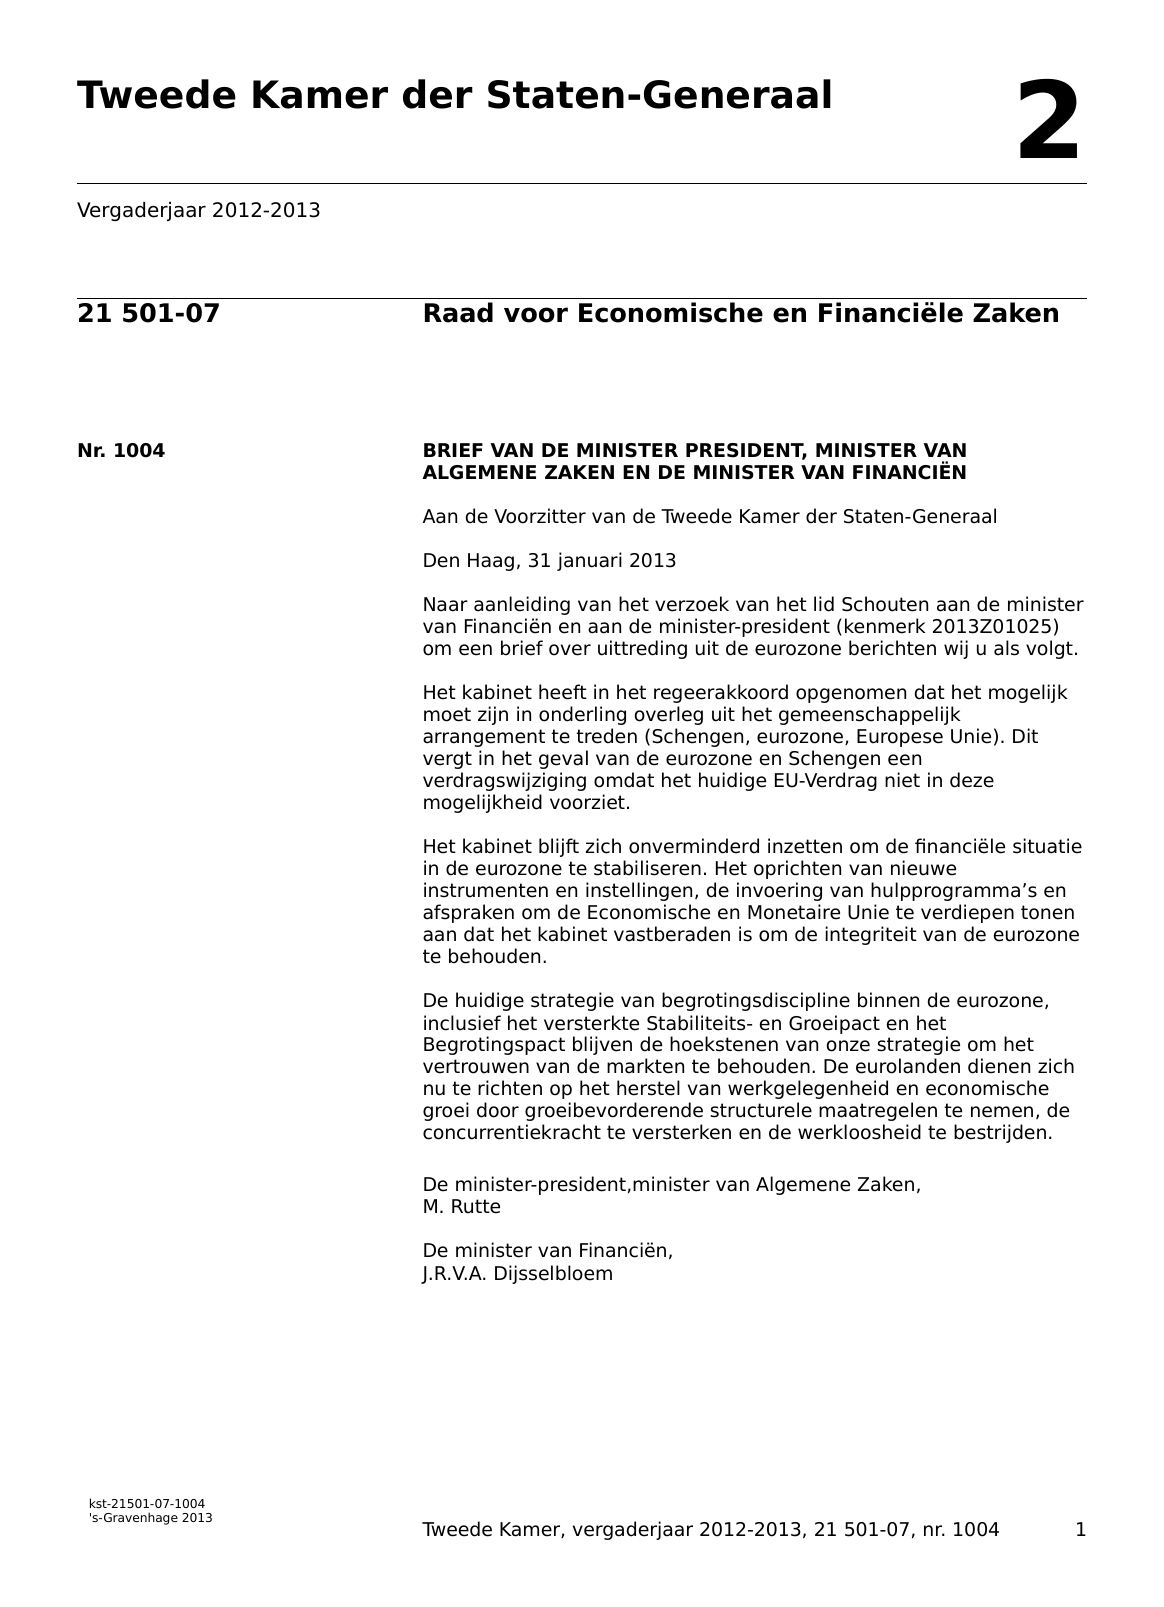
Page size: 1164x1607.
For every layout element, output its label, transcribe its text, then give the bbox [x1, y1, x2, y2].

text Het kabinet heeft in het regeerakkoord opgenomen dat het mogelijk moet zijn in onderling overleg uit het gemeenschappelijk arrangement te treden (Schengen, eurozone, Europese Unie). Dit vergt in het geval van de eurozone en Schengen een verdragswijziging omdat het huidige EU-Verdrag niet in deze mogelijkheid voorziet. [422, 682, 1087, 814]
text Den Haag, 31 januari 2013 [422, 550, 1087, 572]
text kst-21501-07-1004 [88, 1497, 323, 1511]
text De minister-president,minister van Algemene Zaken, M. Rutte [422, 1174, 1087, 1218]
table_header Tweede Kamer der Staten-Generaal [77, 59, 886, 183]
subtitle Nr. 1004 BRIEF VAN DE MINISTER PRESIDENT, MINISTER VAN ALGEMENE ZAKEN EN DE MINISTER VAN FINANCIËN [77, 440, 1087, 484]
text Aan de Voorzitter van de Tweede Kamer der Staten-Generaal [422, 506, 1087, 528]
text Het kabinet blijft zich onverminderd inzetten om de financiële situatie in de eurozone te stabiliseren. Het oprichten van nieuwe instrumenten en instellingen, de invoering van hulpprogramma’s en afspraken om de Economische en Monetaire Unie te verdiepen tonen aan dat het kabinet vastberaden is om de integriteit van de eurozone te behouden. [422, 836, 1087, 968]
table_header 2 [886, 59, 1087, 183]
text Naar aanleiding van het verzoek van het lid Schouten aan de minister van Financiën en aan de minister-president (kenmerk 2013Z01025) om een brief over uittreding uit de eurozone berichten wij u als volgt. [422, 594, 1087, 660]
subtitle 21 501-07 Raad voor Economische en Financiële Zaken [77, 299, 1087, 329]
table_cell Vergaderjaar 2012-2013 [77, 184, 1087, 298]
text De minister van Financiën, J.R.V.A. Dijsselbloem [422, 1240, 1087, 1284]
text 's-Gravenhage 2013 [88, 1511, 323, 1525]
text De huidige strategie van begrotingsdiscipline binnen de eurozone, inclusief het versterkte Stabiliteits- en Groeipact en het Begrotingspact blijven de hoekstenen van onze strategie om het vertrouwen van de markten te behouden. De eurolanden dienen zich nu te richten op het herstel van werkgelegenheid en economische groei door groeibevorderende structurele maatregelen te nemen, de concurrentiekracht te versterken en de werkloosheid te bestrijden. [422, 990, 1087, 1144]
